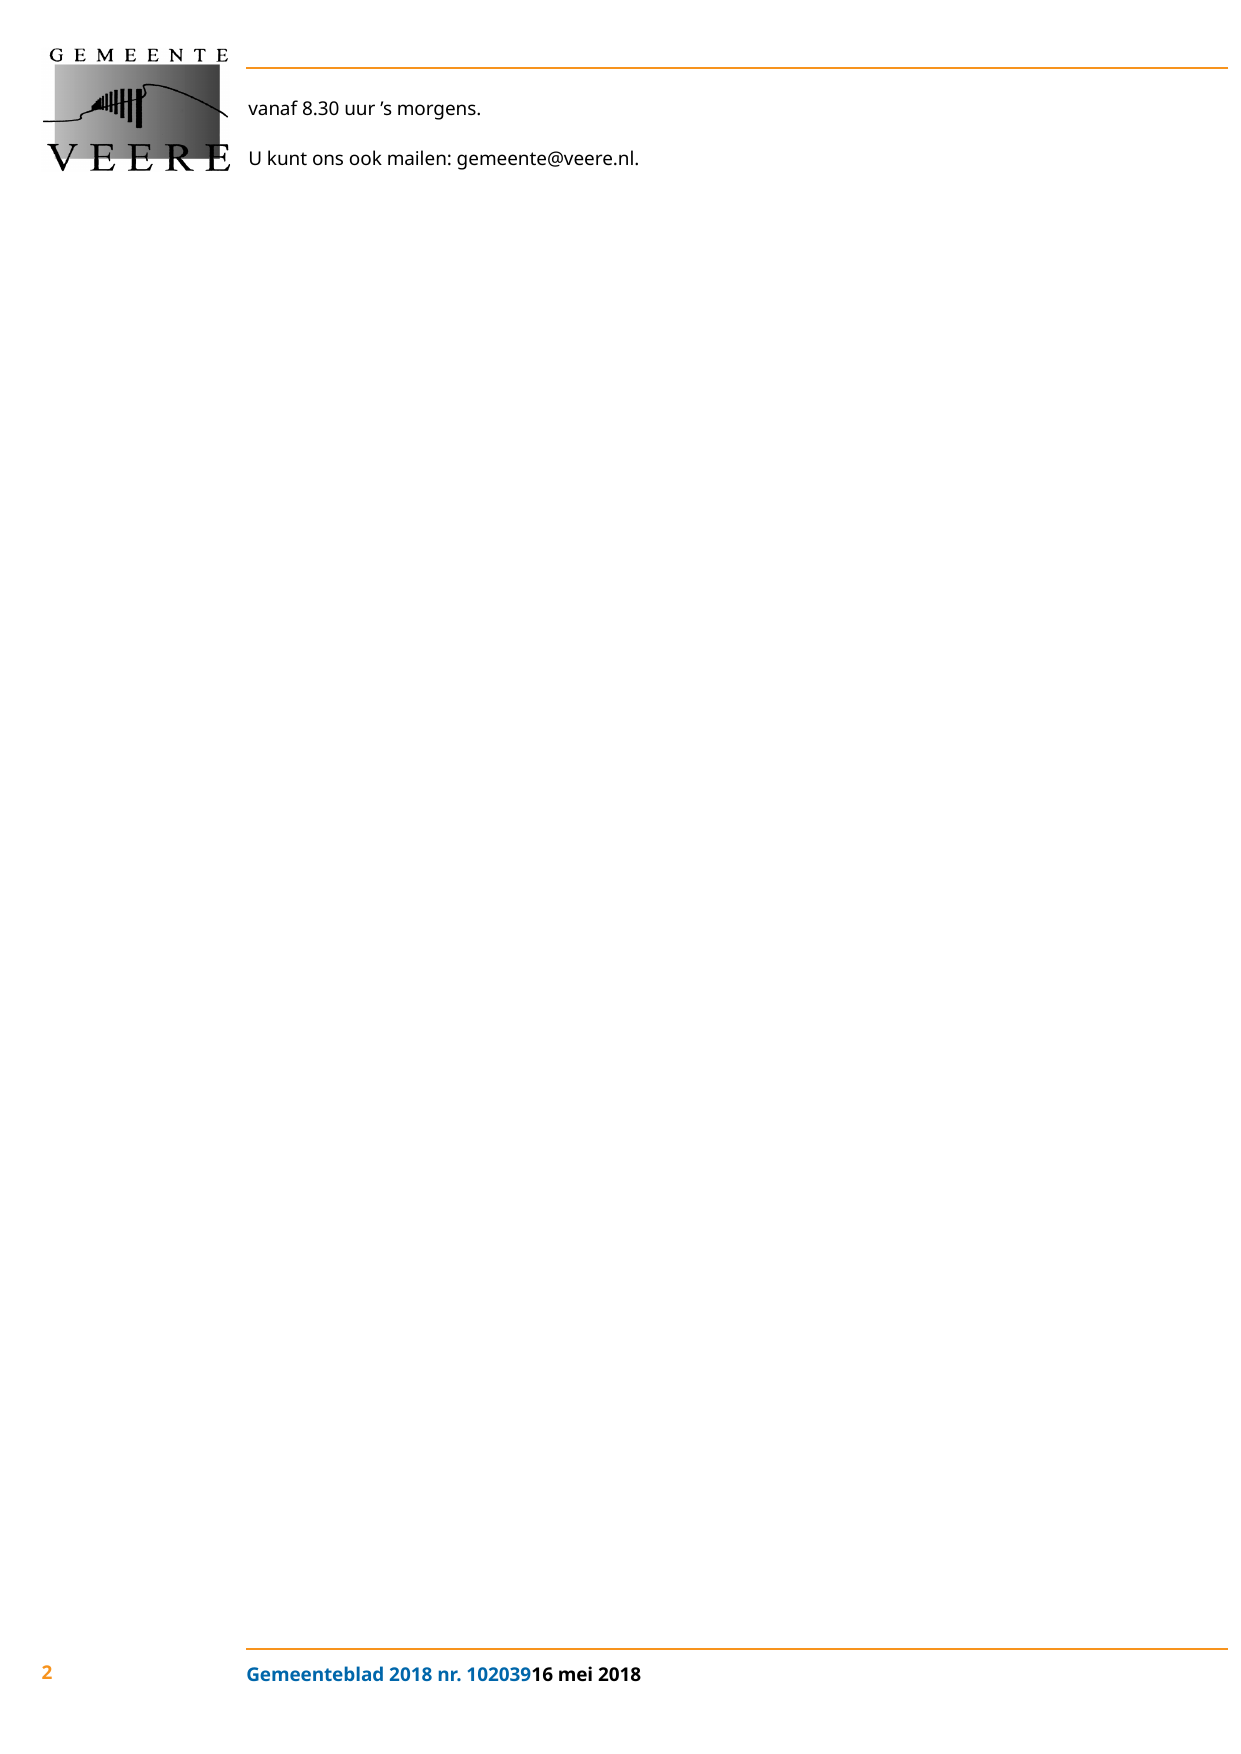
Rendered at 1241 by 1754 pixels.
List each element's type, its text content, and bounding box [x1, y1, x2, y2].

picture [41, 47, 231, 172]
text vanaf 8.30 uur ’s morgens. [248, 95, 1152, 121]
text U kunt ons ook mailen: gemeente@veere.nl. [248, 145, 1152, 171]
